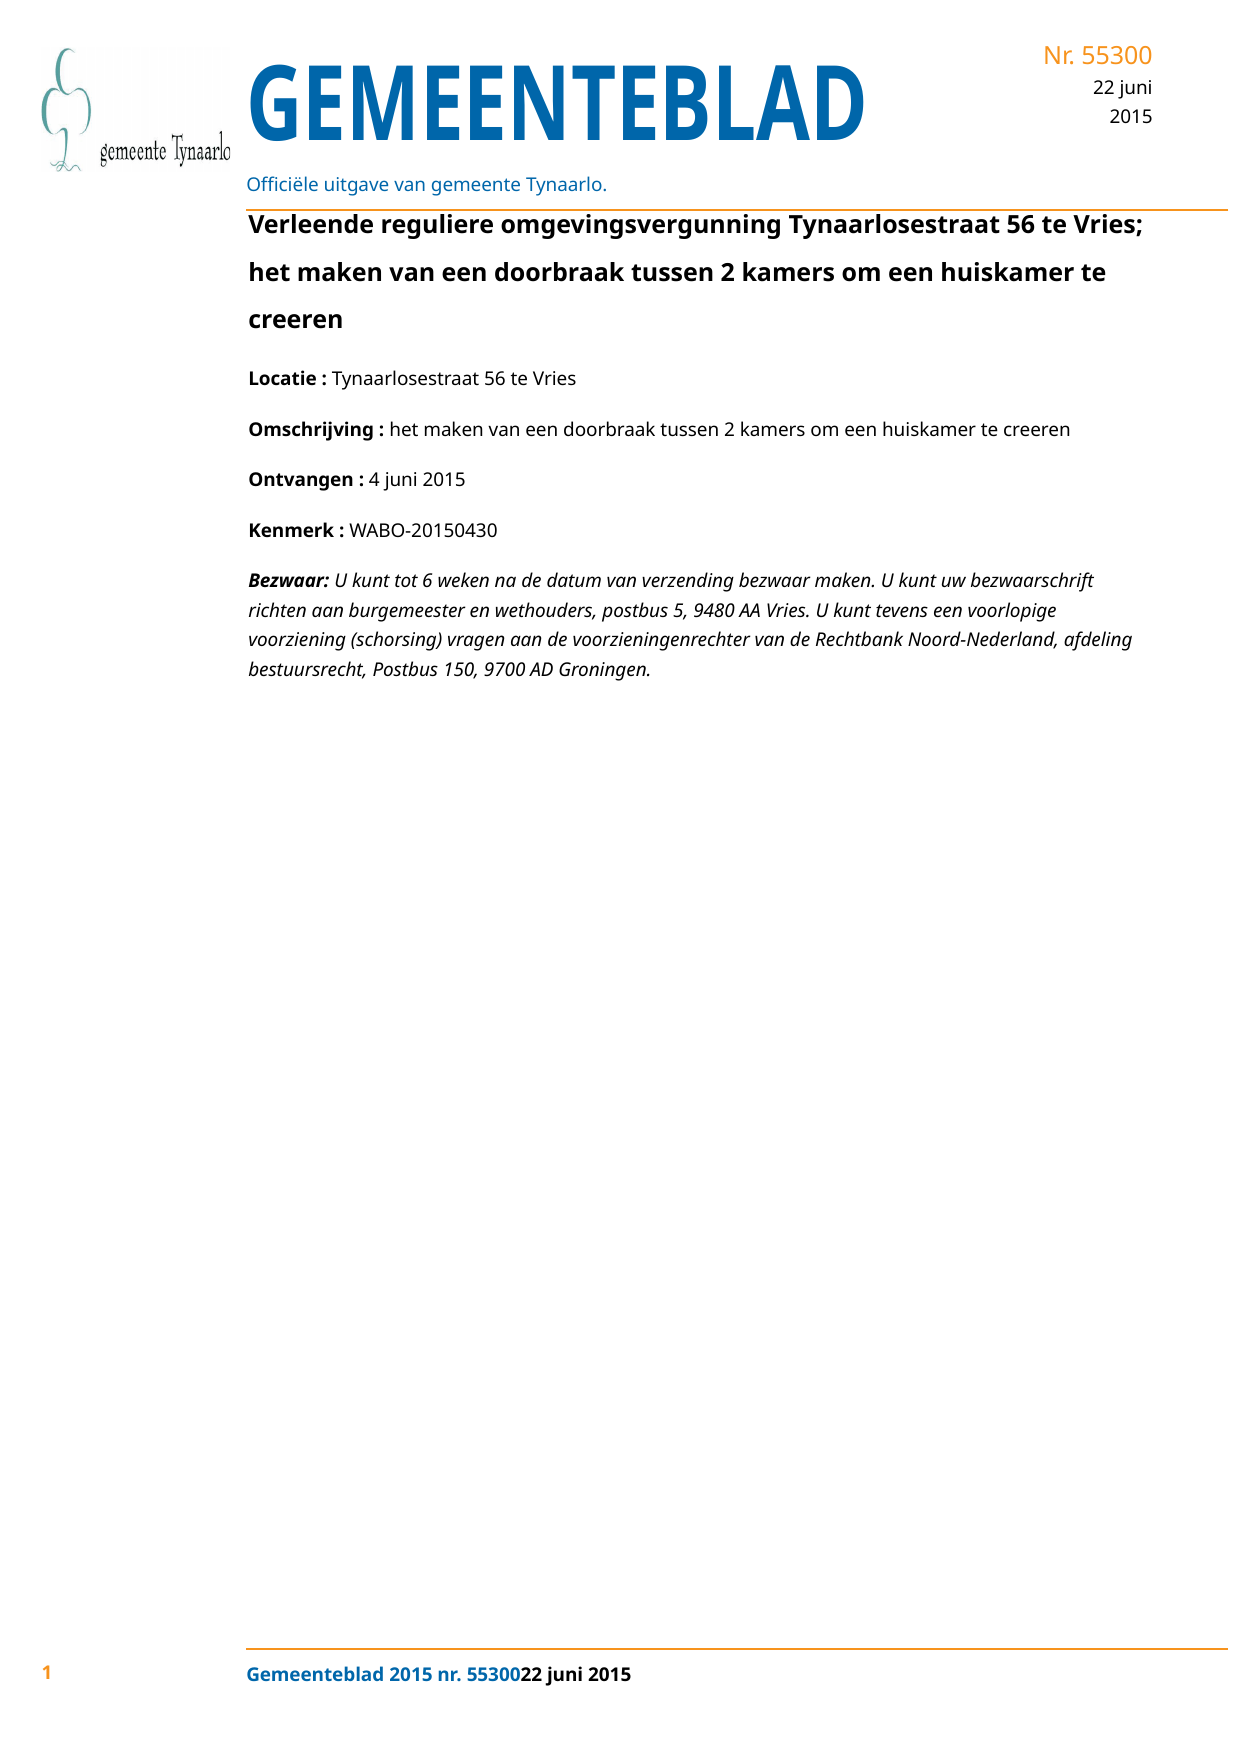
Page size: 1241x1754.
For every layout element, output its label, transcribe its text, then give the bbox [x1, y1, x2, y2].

text Locatie : Tynaarlosestraat 56 te Vries [248, 366, 1152, 391]
text Omschrijving : het maken van een doorbraak tussen 2 kamers om een huiskamer te creeren [248, 416, 1152, 442]
text Ontvangen : 4 juni 2015 [248, 466, 1152, 492]
text Bezwaar: U kunt tot 6 weken na de datum van verzending bezwaar maken. U kunt uw bezwaarschrift richten aan burgemeester en wethouders, postbus 5, 9480 AA Vries. U kunt tevens een voorlopige voorziening (schorsing) vragen aan de voorzieningenrechter van de Rechtbank Noord-Nederland, afdeling bestuursrecht, Postbus 150, 9700 AD Groningen. [248, 567, 1152, 682]
picture [41, 47, 231, 172]
text Kenmerk : WABO-20150430 [248, 517, 1152, 542]
text Verleende reguliere omgevingsvergunning Tynaarlosestraat 56 te Vries; het maken van een doorbraak tussen 2 kamers om een huiskamer te creeren [248, 211, 1152, 336]
